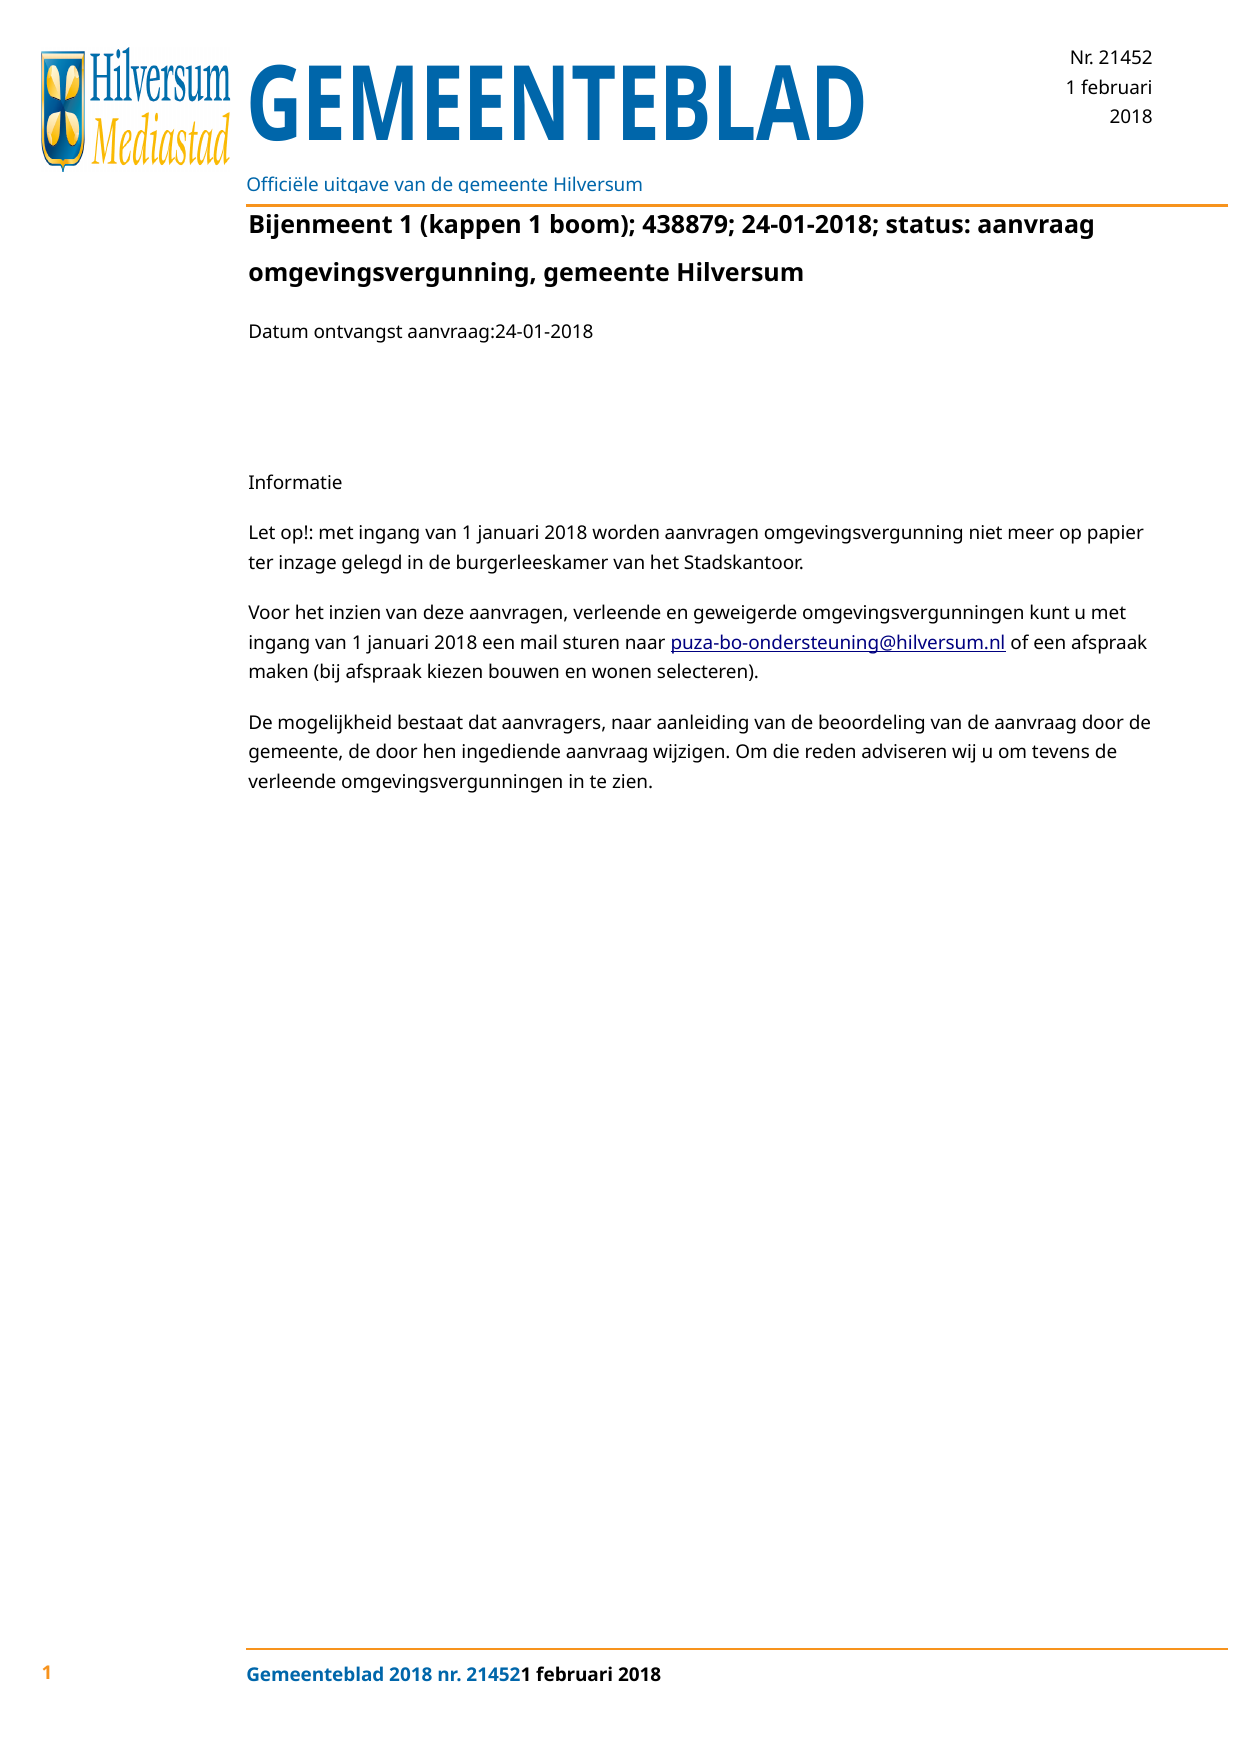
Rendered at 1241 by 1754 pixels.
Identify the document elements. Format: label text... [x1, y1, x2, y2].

text Bijenmeent 1 (kappen 1 boom); 438879; 24-01-2018; status: aanvraag omgevingsvergunning, gemeente Hilversum [248, 207, 1152, 288]
text Let op!: met ingang van 1 januari 2018 worden aanvragen omgevingsvergunning niet meer op papier ter inzage gelegd in de burgerleeskamer van het Stadskantoor. [248, 519, 1152, 575]
text Datum ontvangst aanvraag:24-01-2018 [248, 318, 1152, 344]
text De mogelijkheid bestaat dat aanvragers, naar aanleiding van de beoordeling van de aanvraag door de gemeente, de door hen ingediende aanvraag wijzigen. Om die reden adviseren wij u om tevens de verleende omgevingsvergunningen in te zien. [248, 709, 1152, 794]
text Voor het inzien van deze aanvragen, verleende en geweigerde omgevingsvergunningen kunt u met ingang van 1 januari 2018 een mail sturen naar puza-bo-ondersteuning@hilversum.nl of een afspraak maken (bij afspraak kiezen bouwen en wonen selecteren). [248, 599, 1152, 684]
text Informatie [248, 469, 1152, 495]
picture [41, 47, 231, 172]
